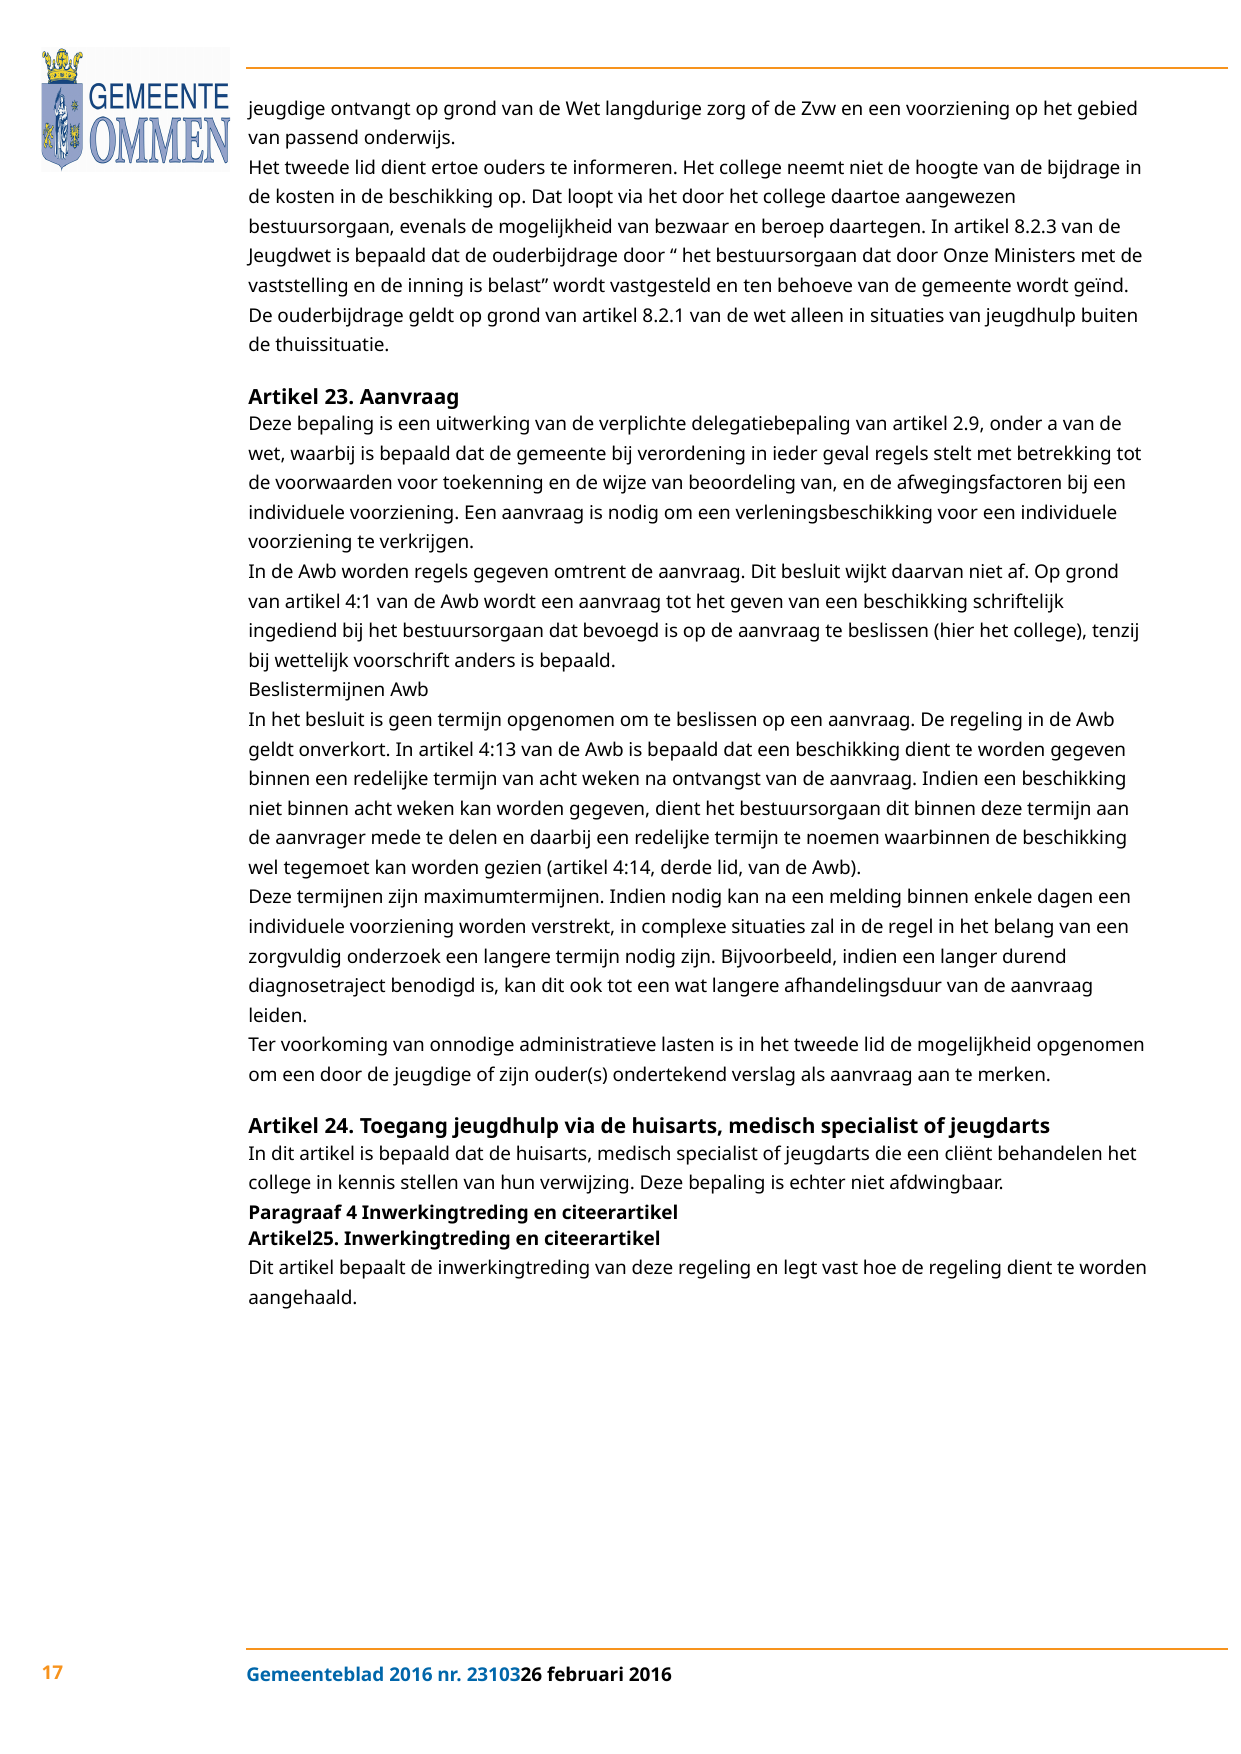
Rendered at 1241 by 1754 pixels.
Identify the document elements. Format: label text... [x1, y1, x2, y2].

text Paragraaf 4 Inwerkingtreding en citeerartikel [248, 1199, 1152, 1225]
text Artikel 24. Toegang jeugdhulp via de huisarts, medisch specialist of jeugdarts [248, 1112, 1152, 1140]
text Deze bepaling is een uitwerking van de verplichte delegatiebepaling van artikel 2.9, onder a van de wet, waarbij is bepaald dat de gemeente bij verordening in ieder geval regels stelt met betrekking tot de voorwaarden voor toekenning en de wijze van beoordeling van, en de afwegingsfactoren bij een individuele voorziening. Een aanvraag is nodig om een verleningsbeschikking voor een individuele voorziening te verkrijgen. [248, 410, 1152, 554]
text In de Awb worden regels gegeven omtrent de aanvraag. Dit besluit wijkt daarvan niet af. Op grond van artikel 4:1 van de Awb wordt een aanvraag tot het geven van een beschikking schriftelijk ingediend bij het bestuursorgaan dat bevoegd is op de aanvraag te beslissen (hier het college), tenzij bij wettelijk voorschrift anders is bepaald. [248, 558, 1152, 673]
text Dit artikel bepaalt de inwerkingtreding van deze regeling en legt vast hoe de regeling dient te worden aangehaald. [248, 1254, 1152, 1310]
text Artikel25. Inwerkingtreding en citeerartikel [248, 1225, 1152, 1251]
text In het besluit is geen termijn opgenomen om te beslissen op een aanvraag. De regeling in de Awb geldt onverkort. In artikel 4:13 van de Awb is bepaald dat een beschikking dient te worden gegeven binnen een redelijke termijn van acht weken na ontvangst van de aanvraag. Indien een beschikking niet binnen acht weken kan worden gegeven, dient het bestuursorgaan dit binnen deze termijn aan de aanvrager mede te delen en daarbij een redelijke termijn te noemen waarbinnen de beschikking wel tegemoet kan worden gezien (artikel 4:14, derde lid, van de Awb). [248, 706, 1152, 880]
text Ter voorkoming van onnodige administratieve lasten is in het tweede lid de mogelijkheid opgenomen om een door de jeugdige of zijn ouder(s) ondertekend verslag als aanvraag aan te merken. [248, 1032, 1152, 1087]
text jeugdige ontvangt op grond van de Wet langdurige zorg of de Zvw en een voorziening op het gebied van passend onderwijs. [248, 95, 1152, 150]
text Deze termijnen zijn maximumtermijnen. Indien nodig kan na een melding binnen enkele dagen een individuele voorziening worden verstrekt, in complexe situaties zal in de regel in het belang van een zorgvuldig onderzoek een langere termijn nodig zijn. Bijvoorbeeld, indien een langer durend diagnosetraject benodigd is, kan dit ook tot een wat langere afhandelingsduur van de aanvraag leiden. [248, 884, 1152, 1028]
text Het tweede lid dient ertoe ouders te informeren. Het college neemt niet de hoogte van de bijdrage in de kosten in de beschikking op. Dat loopt via het door het college daartoe aangewezen bestuursorgaan, evenals de mogelijkheid van bezwaar en beroep daartegen. In artikel 8.2.3 van de Jeugdwet is bepaald dat de ouderbijdrage door “ het bestuursorgaan dat door Onze Ministers met de vaststelling en de inning is belast” wordt vastgesteld en ten behoeve van de gemeente wordt geïnd. De ouderbijdrage geldt op grond van artikel 8.2.1 van de wet alleen in situaties van jeugdhulp buiten de thuissituatie. [248, 154, 1152, 357]
picture [41, 47, 231, 172]
text In dit artikel is bepaald dat de huisarts, medisch specialist of jeugdarts die een cliënt behandelen het college in kennis stellen van hun verwijzing. Deze bepaling is echter niet afdwingbaar. [248, 1140, 1152, 1195]
text Artikel 23. Aanvraag [248, 382, 1152, 410]
text Beslistermijnen Awb [248, 677, 1152, 702]
